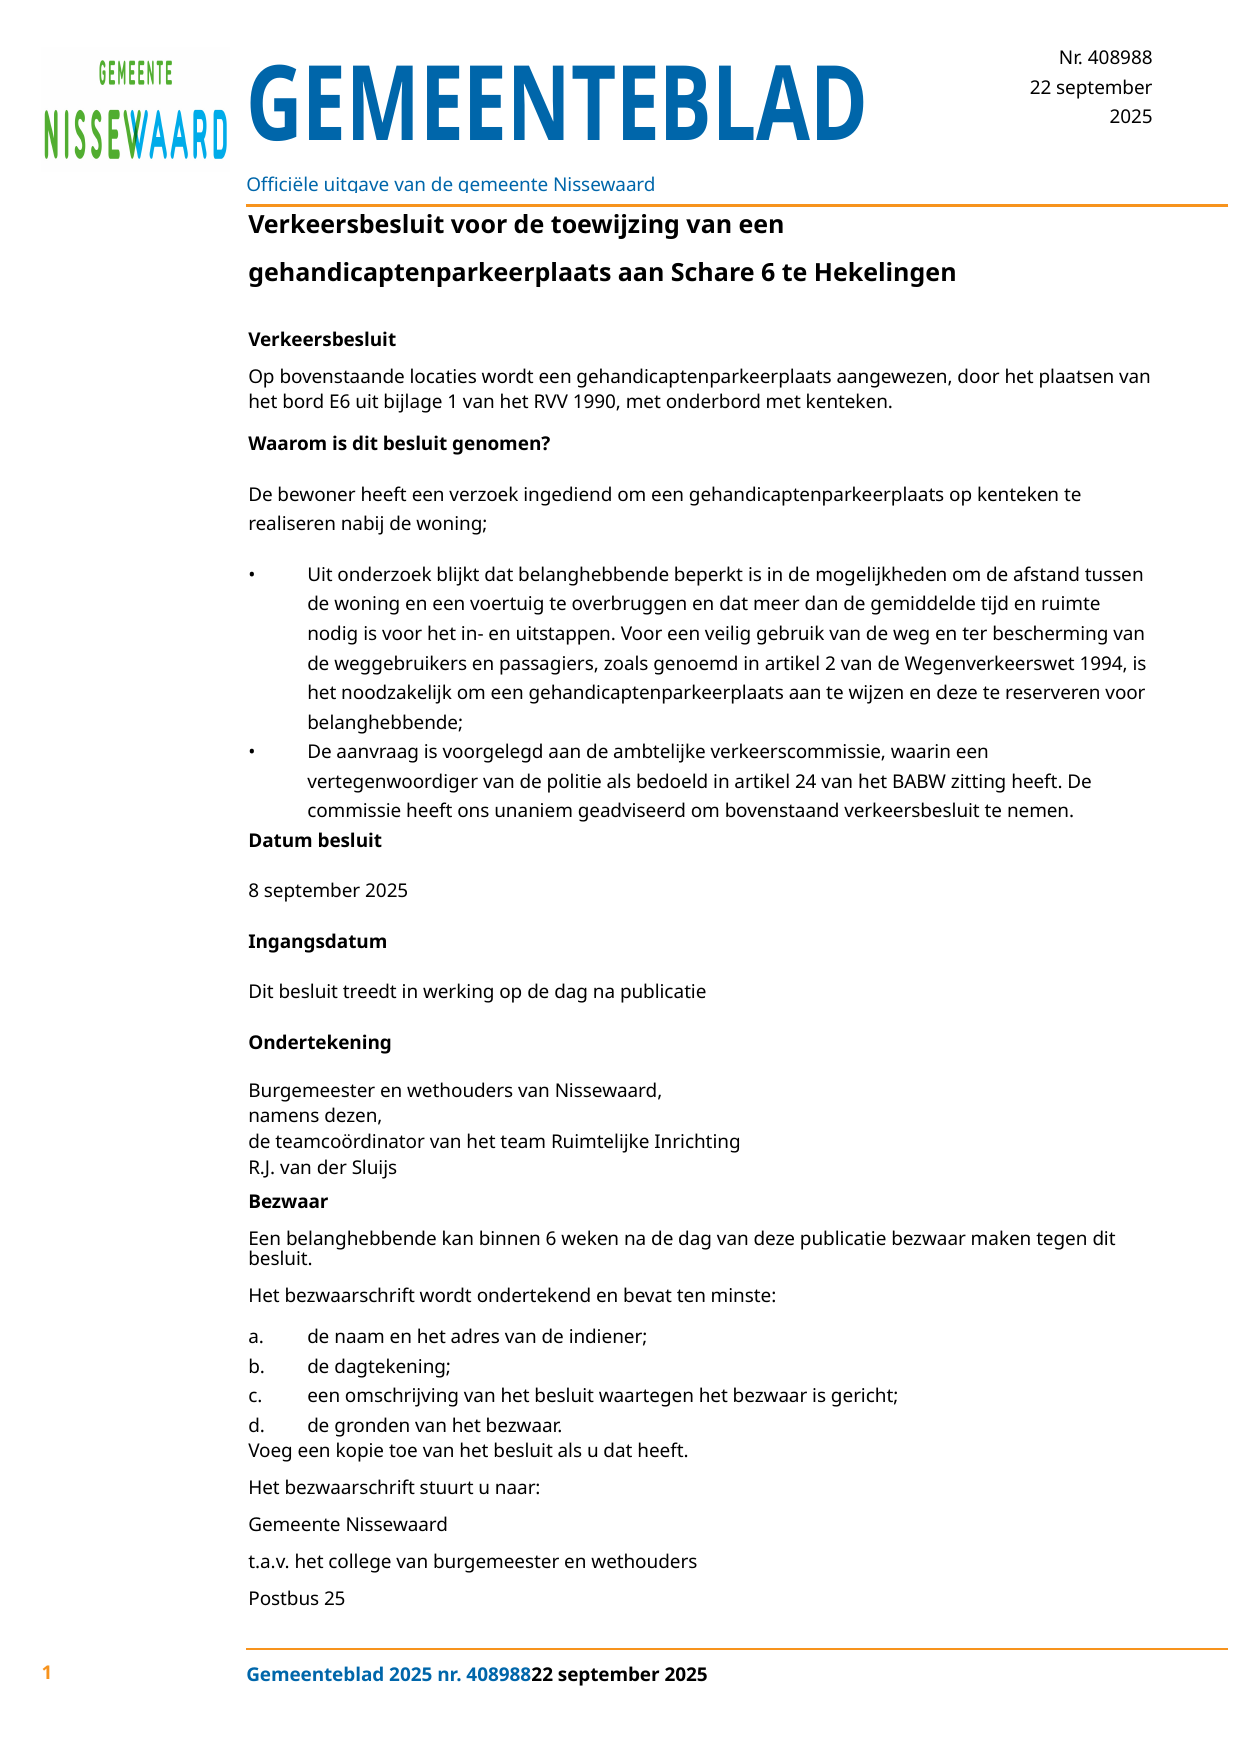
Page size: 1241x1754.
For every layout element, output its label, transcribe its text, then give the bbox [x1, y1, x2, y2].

list een omschrijving van het besluit waartegen het bezwaar is gericht; [248, 1383, 1152, 1408]
text Dit besluit treedt in werking op de dag na publicatie [248, 978, 1152, 1004]
text namens dezen, [248, 1102, 1152, 1128]
text Ingangsdatum [248, 928, 1152, 954]
text Het bezwaarschrift wordt ondertekend en bevat ten minste: [248, 1287, 1152, 1306]
text de teamcoördinator van het team Ruimtelijke Inrichting [248, 1128, 1152, 1154]
picture [41, 47, 231, 172]
text Datum besluit [248, 827, 1152, 853]
text Verkeersbesluit voor de toewijzing van een gehandicaptenparkeerplaats aan Schare 6 te Hekelingen [248, 207, 1152, 288]
text 8 september 2025 [248, 878, 1152, 903]
list De aanvraag is voorgelegd aan de ambtelijke verkeerscommissie, waarin een vertegenwoordiger van de politie als bedoeld in artikel 24 van het BABW zitting heeft. De commissie heeft ons unaniem geadviseerd om bovenstaand verkeersbesluit te nemen. [248, 738, 1152, 823]
list Uit onderzoek blijkt dat belanghebbende beperkt is in de mogelijkheden om de afstand tussen de woning en een voertuig te overbruggen en dat meer dan de gemiddelde tijd en ruimte nodig is voor het in- en uitstappen. Voor een veilig gebruik van de weg en ter bescherming van de weggebruikers en passagiers, zoals genoemd in artikel 2 van de Wegenverkeerswet 1994, is het noodzakelijk om een gehandicaptenparkeerplaats aan te wijzen en deze te reserveren voor belanghebbende; [248, 561, 1152, 735]
text R.J. van der Sluijs [248, 1154, 1152, 1180]
text Op bovenstaande locaties wordt een gehandicaptenparkeerplaats aangewezen, door het plaatsen van het bord E6 uit bijlage 1 van het RVV 1990, met onderbord met kenteken. [248, 363, 1152, 414]
text Gemeente Nissewaard [248, 1516, 1152, 1535]
text Bezwaar [248, 1193, 1152, 1213]
text Een belanghebbende kan binnen 6 weken na de dag van deze publicatie bezwaar maken tegen dit besluit. [248, 1230, 1152, 1269]
list de gronden van het bezwaar. [248, 1412, 1152, 1438]
text Voeg een kopie toe van het besluit als u dat heeft. [248, 1442, 1152, 1461]
list de naam en het adres van de indiener; [248, 1323, 1152, 1349]
text Waarom is dit besluit genomen? [248, 431, 1152, 456]
text Verkeersbesluit [248, 326, 1152, 352]
text Ondertekening [248, 1029, 1152, 1055]
text Burgemeester en wethouders van Nissewaard, [248, 1077, 1152, 1102]
text t.a.v. het college van burgemeester en wethouders [248, 1553, 1152, 1572]
text De bewoner heeft een verzoek ingediend om een gehandicaptenparkeerplaats op kenteken te realiseren nabij de woning; [248, 481, 1152, 536]
text Het bezwaarschrift stuurt u naar: [248, 1479, 1152, 1498]
list de dagtekening; [248, 1353, 1152, 1379]
text Postbus 25 [248, 1590, 1152, 1609]
